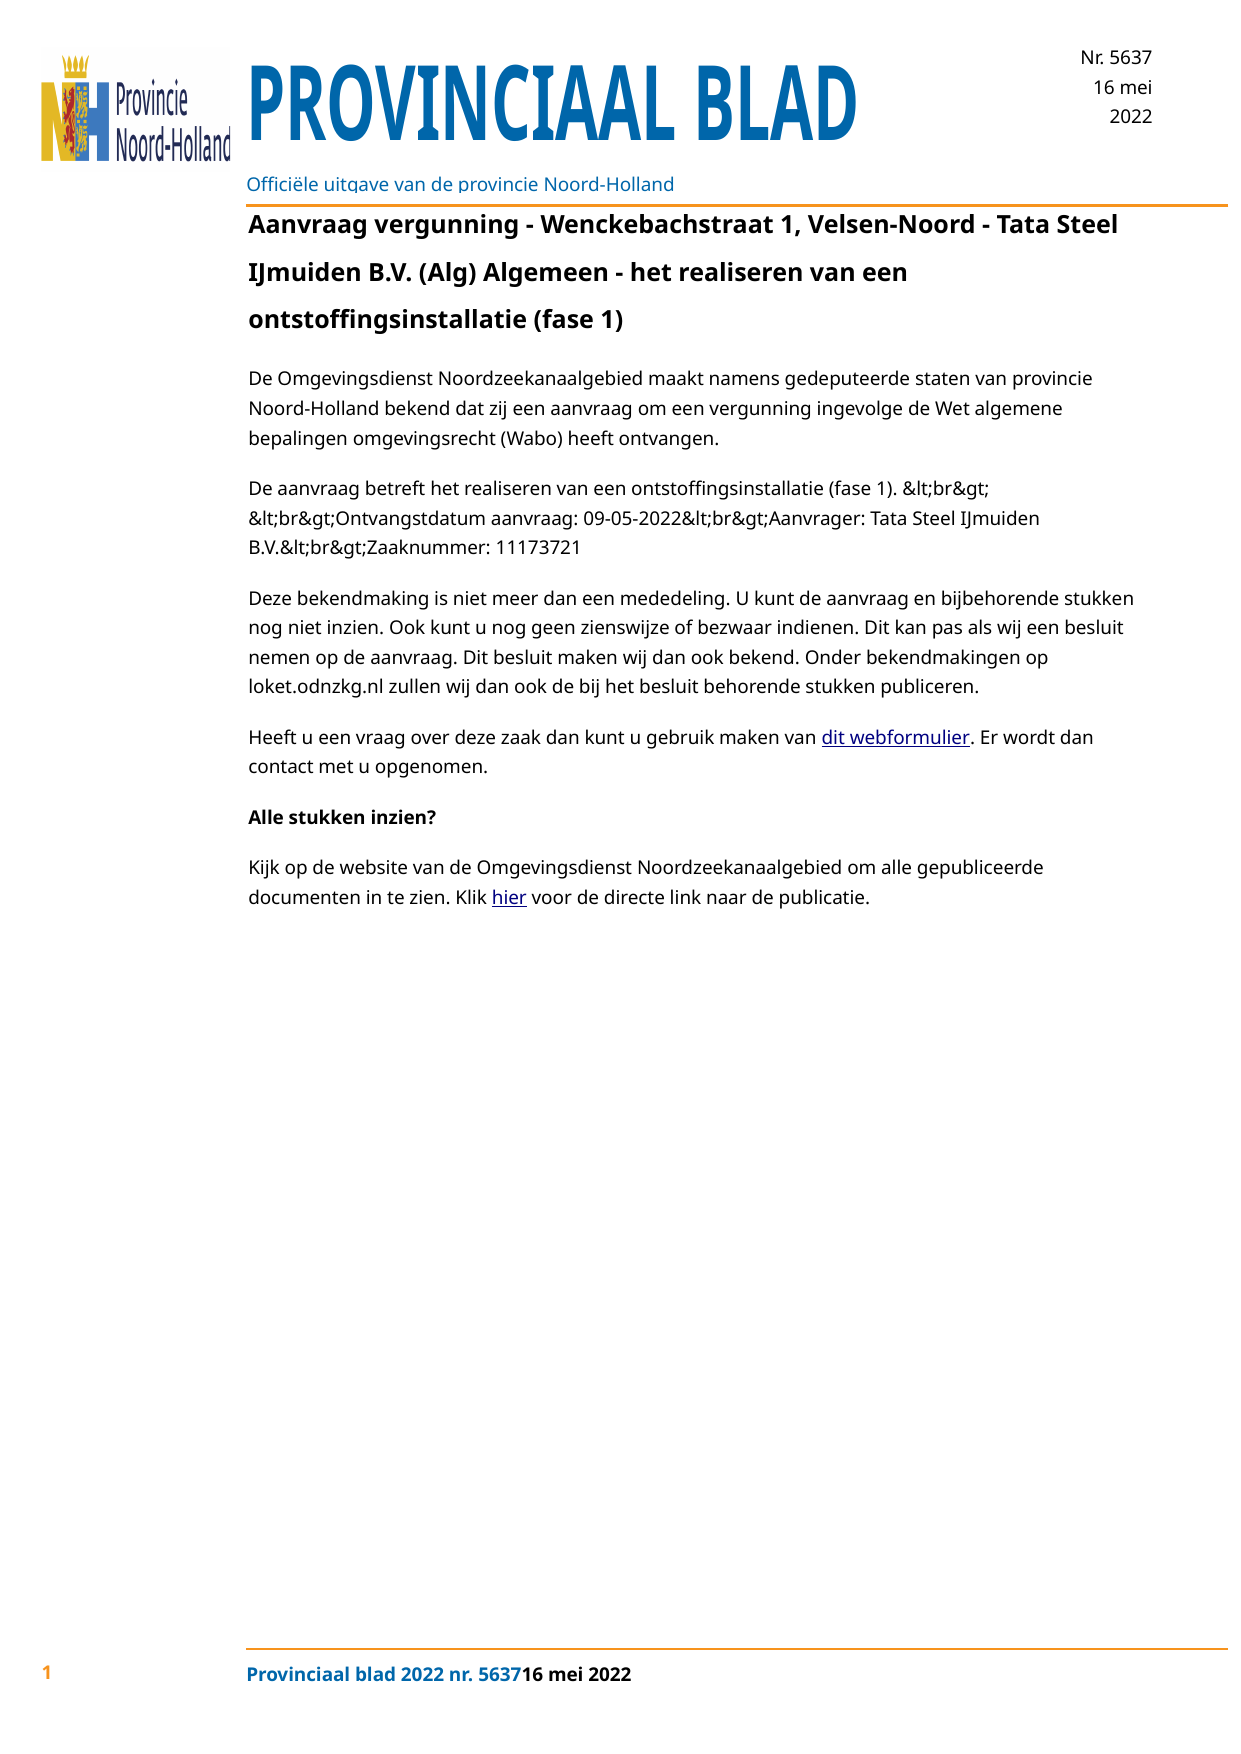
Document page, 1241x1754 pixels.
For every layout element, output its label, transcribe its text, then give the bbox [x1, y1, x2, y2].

text De aanvraag betreft het realiseren van een ontstoffingsinstallatie (fase 1). &lt;br&gt; &lt;br&gt;Ontvangstdatum aanvraag: 09-05-2022&lt;br&gt;Aanvrager: Tata Steel IJmuiden B.V.&lt;br&gt;Zaaknummer: 11173721 [248, 475, 1152, 560]
text Alle stukken inzien? [248, 804, 1152, 829]
text Aanvraag vergunning - Wenckebachstraat 1, Velsen-Noord - Tata Steel IJmuiden B.V. (Alg) Algemeen - het realiseren van een ontstoffingsinstallatie (fase 1) [248, 207, 1152, 336]
text De Omgevingsdienst Noordzeekanaalgebied maakt namens gedeputeerde staten van provincie Noord-Holland bekend dat zij een aanvraag om een vergunning ingevolge de Wet algemene bepalingen omgevingsrecht (Wabo) heeft ontvangen. [248, 366, 1152, 450]
picture [41, 47, 231, 172]
text Kijk op de website van de Omgevingsdienst Noordzeekanaalgebied om alle gepubliceerde documenten in te zien. Klik hier voor de directe link naar de publicatie. [248, 854, 1152, 909]
text Heeft u een vraag over deze zaak dan kunt u gebruik maken van dit webformulier. Er wordt dan contact met u opgenomen. [248, 724, 1152, 779]
text Deze bekendmaking is niet meer dan een mededeling. U kunt de aanvraag en bijbehorende stukken nog niet inzien. Ook kunt u nog geen zienswijze of bezwaar indienen. Dit kan pas als wij een besluit nemen op de aanvraag. Dit besluit maken wij dan ook bekend. Onder bekendmakingen op loket.odnzkg.nl zullen wij dan ook de bij het besluit behorende stukken publiceren. [248, 585, 1152, 699]
